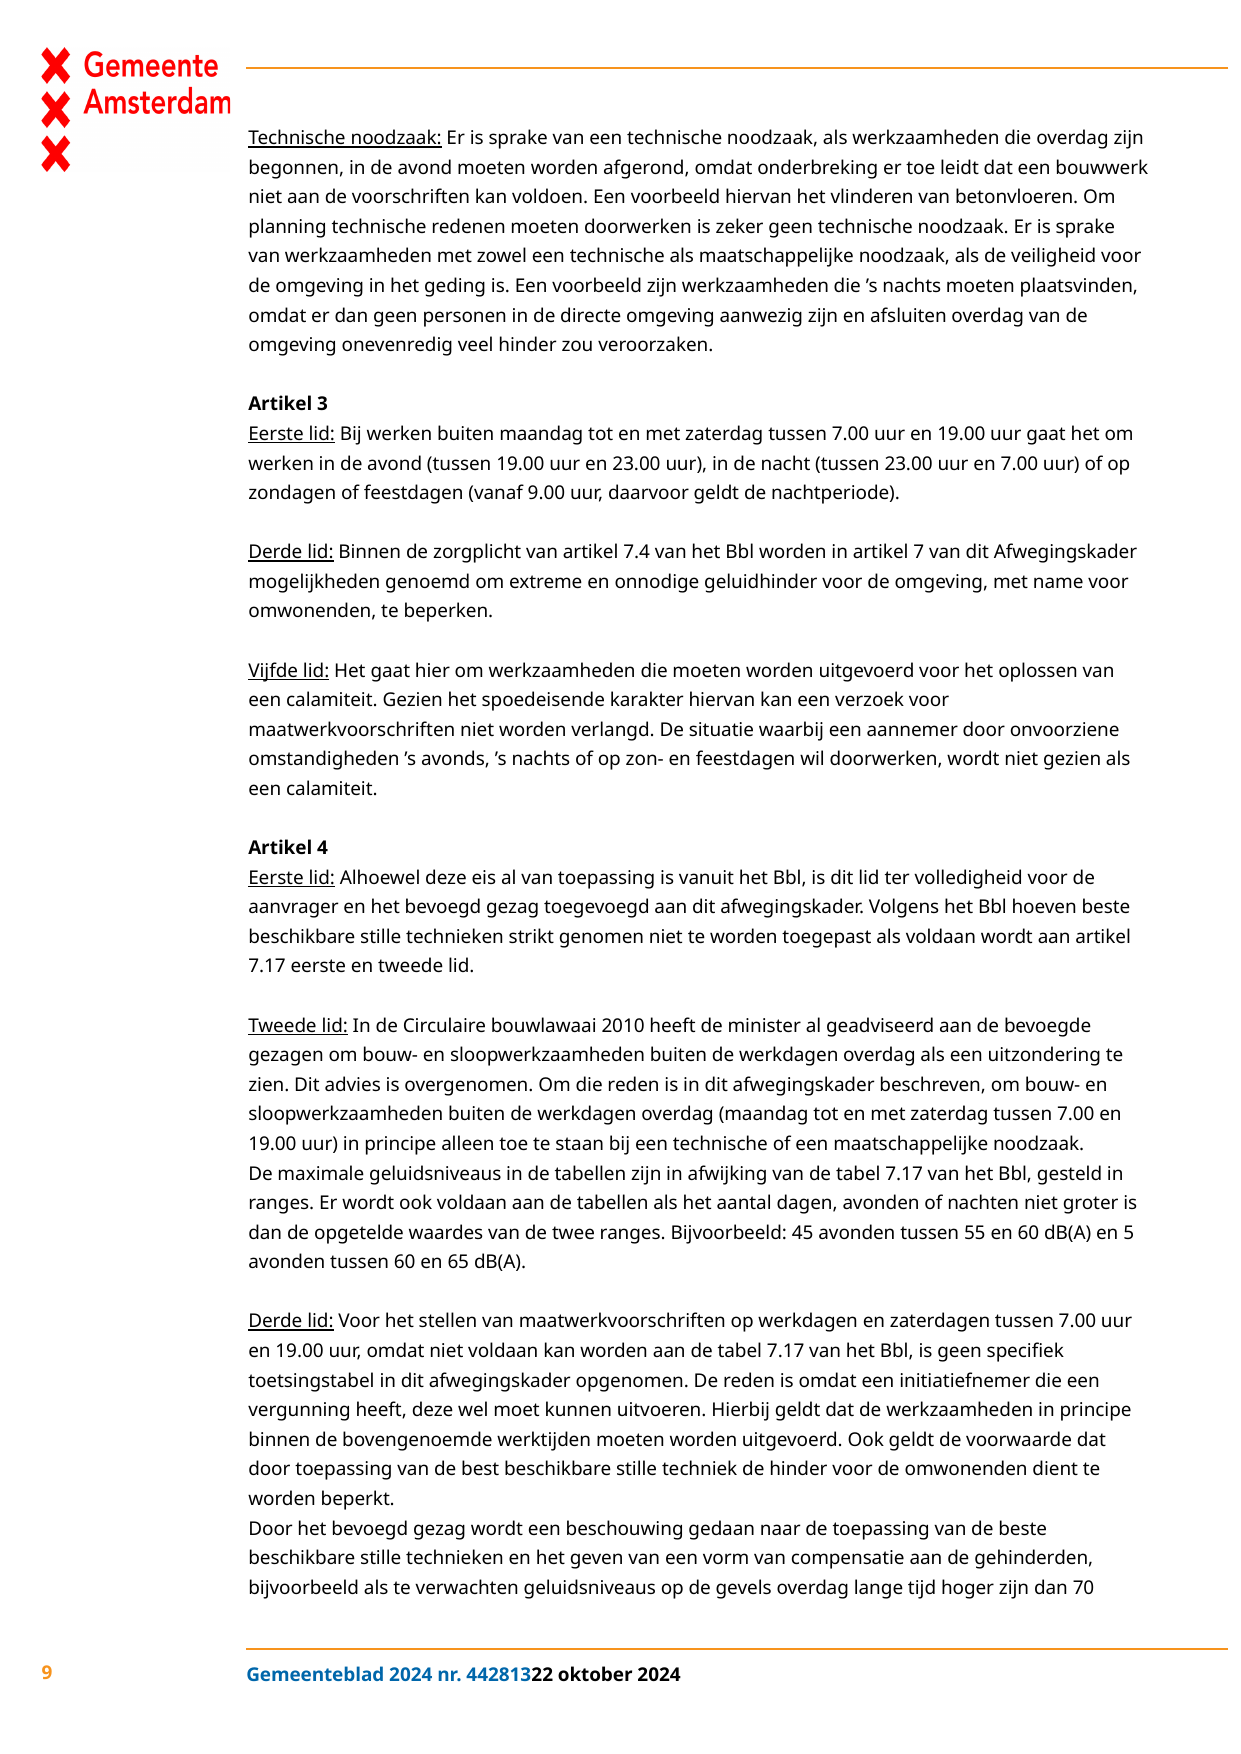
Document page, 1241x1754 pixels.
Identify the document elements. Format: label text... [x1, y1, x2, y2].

text Artikel 4 [248, 834, 1152, 860]
text Vijfde lid: Het gaat hier om werkzaamheden die moeten worden uitgevoerd voor het oplossen van een calamiteit. Gezien het spoedeisende karakter hiervan kan een verzoek voor maatwerkvoorschriften niet worden verlangd. De situatie waarbij een aannemer door onvoorziene omstandigheden ’s avonds, ’s nachts of op zon- en feestdagen wil doorwerken, wordt niet gezien als een calamiteit. [248, 657, 1152, 801]
text Derde lid: Voor het stellen van maatwerkvoorschriften op werkdagen en zaterdagen tussen 7.00 uur en 19.00 uur, omdat niet voldaan kan worden aan de tabel 7.17 van het Bbl, is geen specifiek toetsingstabel in dit afwegingskader opgenomen. De reden is omdat een initiatiefnemer die een vergunning heeft, deze wel moet kunnen uitvoeren. Hierbij geldt dat de werkzaamheden in principe binnen de bovengenoemde werktijden moeten worden uitgevoerd. Ook geldt de voorwaarde dat door toepassing van de best beschikbare stille techniek de hinder voor de omwonenden dient te worden beperkt. [248, 1308, 1152, 1511]
text Door het bevoegd gezag wordt een beschouwing gedaan naar de toepassing van de beste beschikbare stille technieken en het geven van een vorm van compensatie aan de gehinderden, bijvoorbeeld als te verwachten geluidsniveaus op de gevels overdag lange tijd hoger zijn dan 70 [248, 1515, 1152, 1600]
text Eerste lid: Alhoewel deze eis al van toepassing is vanuit het Bbl, is dit lid ter volledigheid voor de aanvrager en het bevoegd gezag toegevoegd aan dit afwegingskader. Volgens het Bbl hoeven beste beschikbare stille technieken strikt genomen niet te worden toegepast als voldaan wordt aan artikel 7.17 eerste en tweede lid. [248, 864, 1152, 978]
text Tweede lid: In de Circulaire bouwlawaai 2010 heeft de minister al geadviseerd aan de bevoegde gezagen om bouw- en sloopwerkzaamheden buiten de werkdagen overdag als een uitzondering te zien. Dit advies is overgenomen. Om die reden is in dit afwegingskader beschreven, om bouw- en sloopwerkzaamheden buiten de werkdagen overdag (maandag tot en met zaterdag tussen 7.00 en 19.00 uur) in principe alleen toe te staan bij een technische of een maatschappelijke noodzaak. [248, 1012, 1152, 1156]
text Artikel 3 [248, 391, 1152, 416]
text Technische noodzaak: Er is sprake van een technische noodzaak, als werkzaamheden die overdag zijn begonnen, in de avond moeten worden afgerond, omdat onderbreking er toe leidt dat een bouwwerk niet aan de voorschriften kan voldoen. Een voorbeeld hiervan het vlinderen van betonvloeren. Om planning technische redenen moeten doorwerken is zeker geen technische noodzaak. Er is sprake van werkzaamheden met zowel een technische als maatschappelijke noodzaak, als de veiligheid voor de omgeving in het geding is. Een voorbeeld zijn werkzaamheden die ’s nachts moeten plaatsvinden, omdat er dan geen personen in de directe omgeving aanwezig zijn en afsluiten overdag van de omgeving onevenredig veel hinder zou veroorzaken. [248, 124, 1152, 357]
picture [41, 47, 231, 172]
text Derde lid: Binnen de zorgplicht van artikel 7.4 van het Bbl worden in artikel 7 van dit Afwegingskader mogelijkheden genoemd om extreme en onnodige geluidhinder voor de omgeving, met name voor omwonenden, te beperken. [248, 538, 1152, 623]
text De maximale geluidsniveaus in de tabellen zijn in afwijking van de tabel 7.17 van het Bbl, gesteld in ranges. Er wordt ook voldaan aan de tabellen als het aantal dagen, avonden of nachten niet groter is dan de opgetelde waardes van de twee ranges. Bijvoorbeeld: 45 avonden tussen 55 en 60 dB(A) en 5 avonden tussen 60 en 65 dB(A). [248, 1160, 1152, 1274]
text Eerste lid: Bij werken buiten maandag tot en met zaterdag tussen 7.00 uur en 19.00 uur gaat het om werken in de avond (tussen 19.00 uur en 23.00 uur), in de nacht (tussen 23.00 uur en 7.00 uur) of op zondagen of feestdagen (vanaf 9.00 uur, daarvoor geldt de nachtperiode). [248, 420, 1152, 505]
